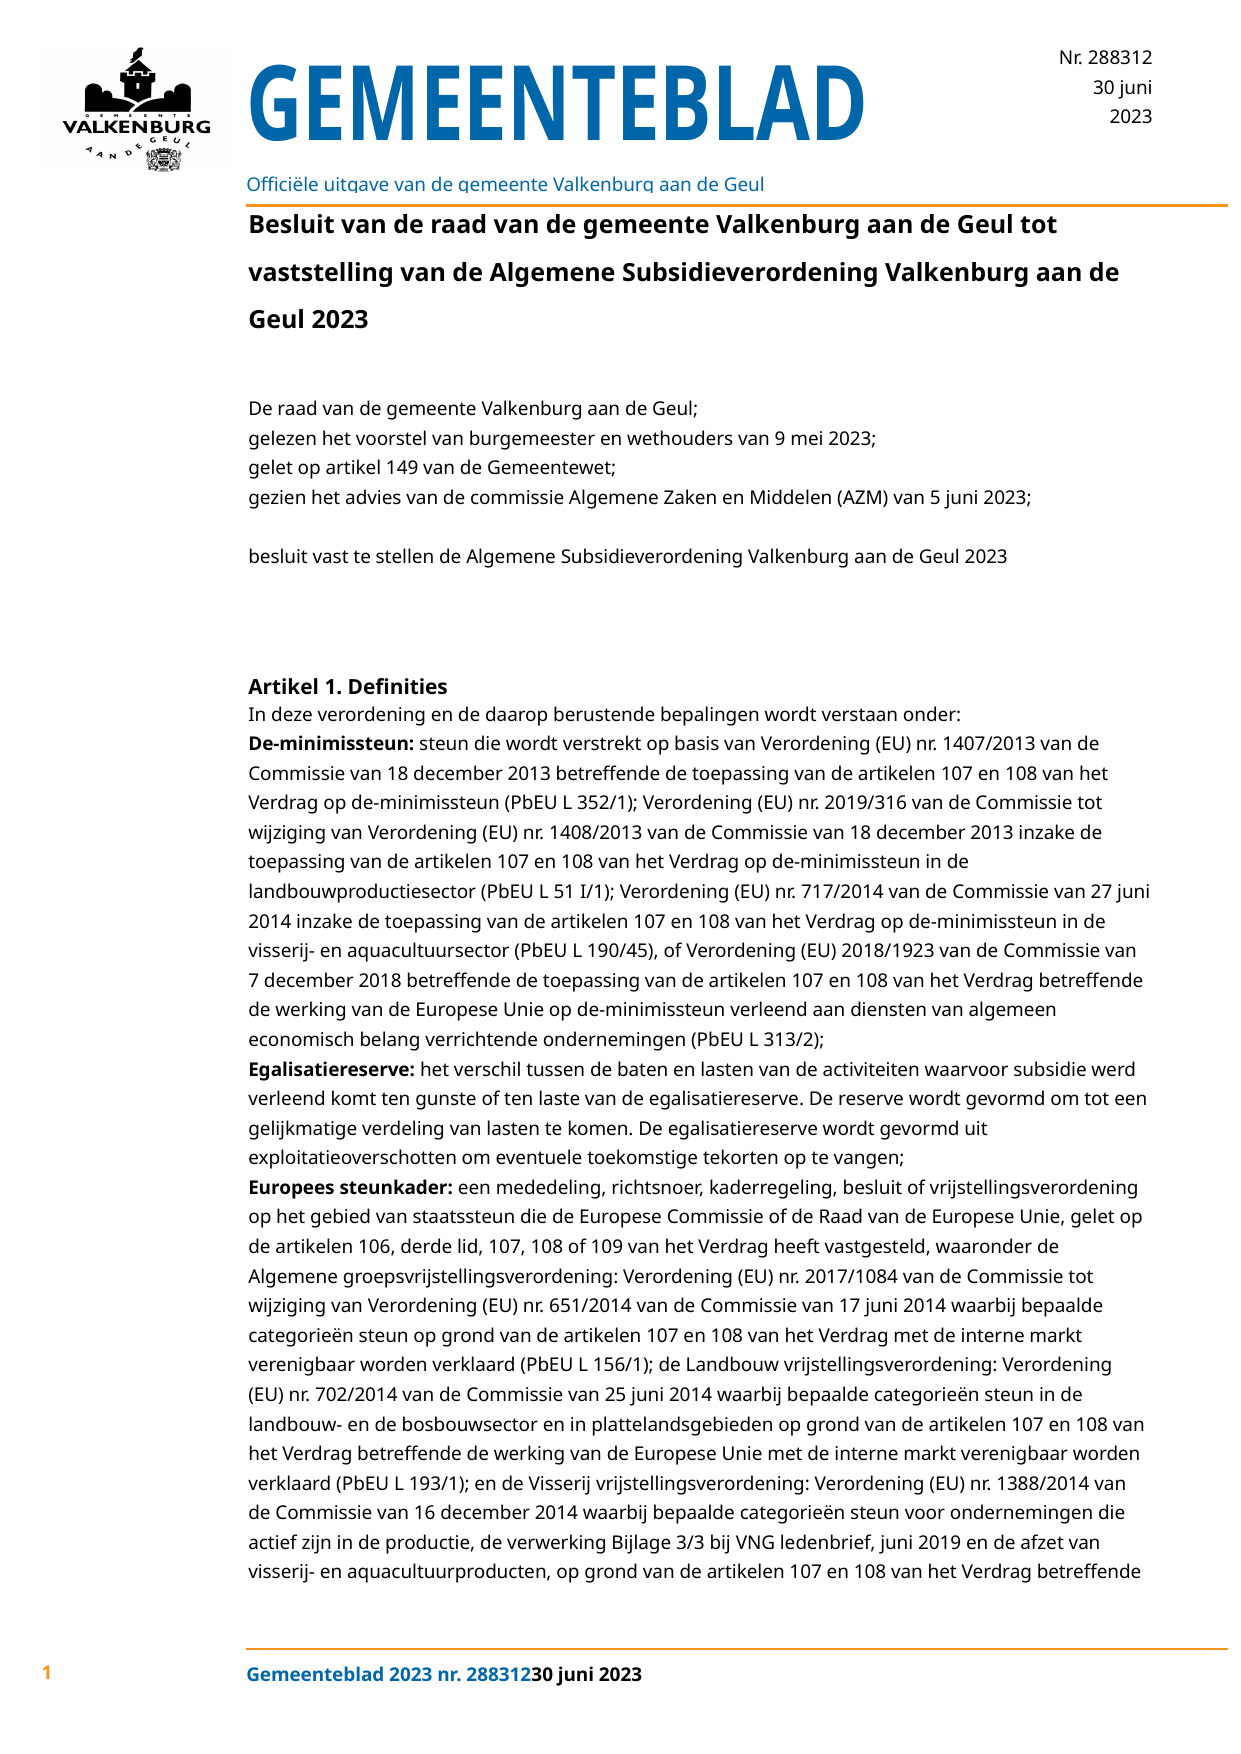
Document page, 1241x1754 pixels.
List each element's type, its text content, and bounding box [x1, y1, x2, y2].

text Artikel 1. Definities [248, 672, 1152, 701]
text Besluit van de raad van de gemeente Valkenburg aan de Geul tot vaststelling van de Algemene Subsidieverordening Valkenburg aan de Geul 2023 [248, 207, 1152, 336]
text gelezen het voorstel van burgemeester en wethouders van 9 mei 2023; [248, 425, 1152, 450]
text gezien het advies van de commissie Algemene Zaken en Middelen (AZM) van 5 juni 2023; [248, 484, 1152, 509]
text Europees steunkader: een mededeling, richtsnoer, kaderregeling, besluit of vrijstellingsverordening op het gebied van staatssteun die de Europese Commissie of de Raad van de Europese Unie, gelet op de artikelen 106, derde lid, 107, 108 of 109 van het Verdrag heeft vastgesteld, waaronder de Algemene groepsvrijstellingsverordening: Verordening (EU) nr. 2017/1084 van de Commissie tot wijziging van Verordening (EU) nr. 651/2014 van de Commissie van 17 juni 2014 waarbij bepaalde categorieën steun op grond van de artikelen 107 en 108 van het Verdrag met de interne markt verenigbaar worden verklaard (PbEU L 156/1); de Landbouw vrijstellingsverordening: Verordening (EU) nr. 702/2014 van de Commissie van 25 juni 2014 waarbij bepaalde categorieën steun in de landbouw- en de bosbouwsector en in plattelandsgebieden op grond van de artikelen 107 en 108 van het Verdrag betreffende de werking van de Europese Unie met de interne markt verenigbaar worden verklaard (PbEU L 193/1); en de Visserij vrijstellingsverordening: Verordening (EU) nr. 1388/2014 van de Commissie van 16 december 2014 waarbij bepaalde categorieën steun voor ondernemingen die actief zijn in de productie, de verwerking Bijlage 3/3 bij VNG ledenbrief, juni 2019 en de afzet van visserij- en aquacultuurproducten, op grond van de artikelen 107 en 108 van het Verdrag betreffende [248, 1174, 1152, 1584]
text De raad van de gemeente Valkenburg aan de Geul; [248, 395, 1152, 421]
text De-minimissteun: steun die wordt verstrekt op basis van Verordening (EU) nr. 1407/2013 van de Commissie van 18 december 2013 betreffende de toepassing van de artikelen 107 en 108 van het Verdrag op de-minimissteun (PbEU L 352/1); Verordening (EU) nr. 2019/316 van de Commissie tot wijziging van Verordening (EU) nr. 1408/2013 van de Commissie van 18 december 2013 inzake de toepassing van de artikelen 107 en 108 van het Verdrag op de-minimissteun in de landbouwproductiesector (PbEU L 51 I/1); Verordening (EU) nr. 717/2014 van de Commissie van 27 juni 2014 inzake de toepassing van de artikelen 107 en 108 van het Verdrag op de-minimissteun in de visserij- en aquacultuursector (PbEU L 190/45), of Verordening (EU) 2018/1923 van de Commissie van 7 december 2018 betreffende de toepassing van de artikelen 107 en 108 van het Verdrag betreffende de werking van de Europese Unie op de-minimissteun verleend aan diensten van algemeen economisch belang verrichtende ondernemingen (PbEU L 313/2); [248, 730, 1152, 1052]
text besluit vast te stellen de Algemene Subsidieverordening Valkenburg aan de Geul 2023 [248, 543, 1152, 569]
text In deze verordening en de daarop berustende bepalingen wordt verstaan onder: [248, 701, 1152, 726]
text gelet op artikel 149 van de Gemeentewet; [248, 454, 1152, 480]
picture [41, 47, 231, 172]
text Egalisatiereserve: het verschil tussen de baten en lasten van de activiteiten waarvoor subsidie werd verleend komt ten gunste of ten laste van de egalisatiereserve. De reserve wordt gevormd om tot een gelijkmatige verdeling van lasten te komen. De egalisatiereserve wordt gevormd uit exploitatieoverschotten om eventuele toekomstige tekorten op te vangen; [248, 1056, 1152, 1170]
